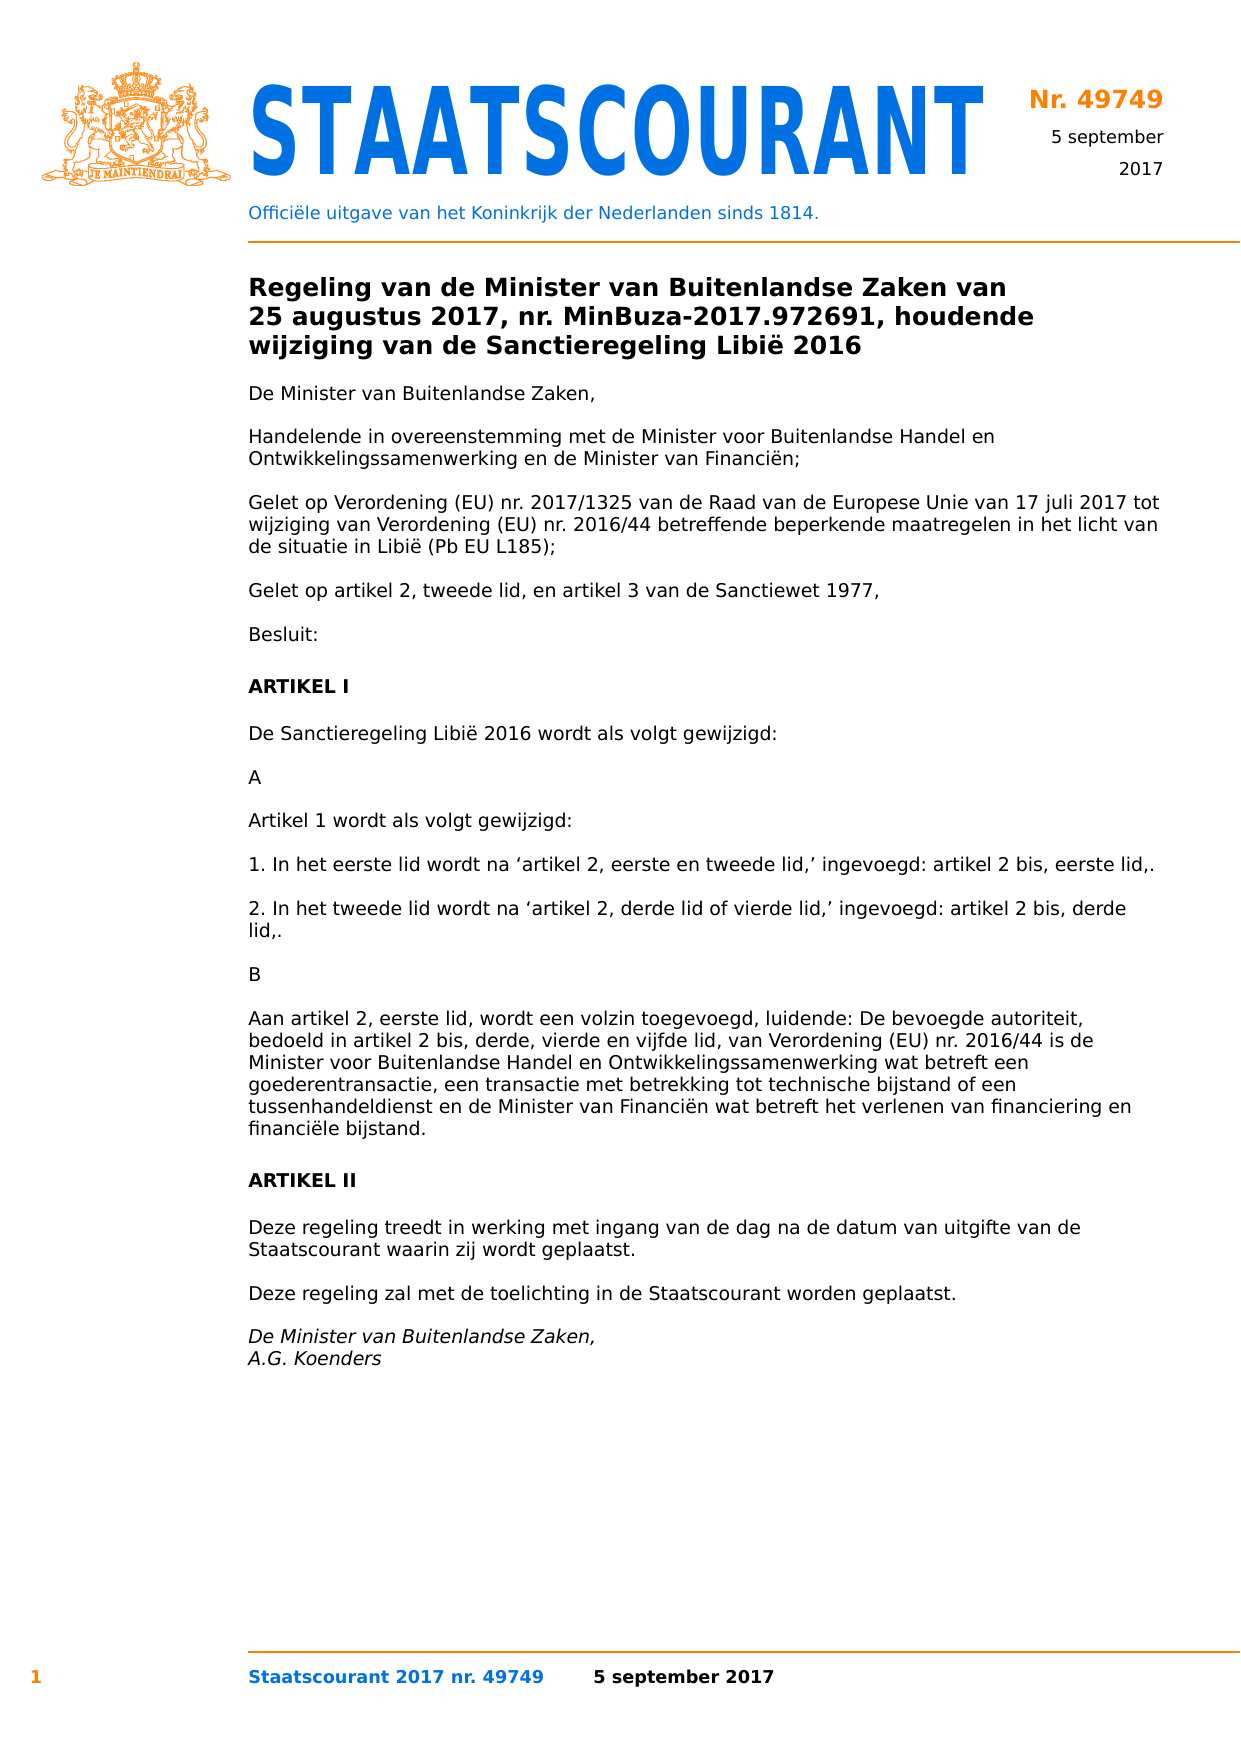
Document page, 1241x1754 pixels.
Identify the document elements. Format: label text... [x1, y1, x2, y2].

text 2. In het tweede lid wordt na ‘artikel 2, derde lid of vierde lid,’ ingevoegd: artikel 2 bis, derde lid,. [248, 898, 1163, 942]
text De Sanctieregeling Libië 2016 wordt als volgt gewijzigd: [248, 723, 1163, 745]
table_cell Officiële uitgave van het Koninkrijk der Nederlanden sinds 1814. [248, 203, 1240, 241]
subtitle ARTIKEL I [248, 676, 1163, 698]
text A [248, 767, 1163, 788]
text Deze regeling zal met de toelichting in de Staatscourant worden geplaatst. [248, 1282, 1163, 1304]
table_cell 5 september [998, 121, 1240, 153]
subtitle ARTIKEL II [248, 1170, 1163, 1192]
text 1. In het eerste lid wordt na ‘artikel 2, eerste en tweede lid,’ ingevoegd: artikel 2 bis, eerste lid,. [248, 854, 1163, 876]
text Besluit: [248, 624, 1163, 646]
text De Minister van Buitenlandse Zaken, [248, 382, 1163, 404]
text Artikel 1 wordt als volgt gewijzigd: [248, 810, 1163, 832]
text Handelende in overeenstemming met de Minister voor Buitenlandse Handel en Ontwikkelingssamenwerking en de Minister van Financiën; [248, 426, 1163, 470]
picture [41, 62, 231, 186]
subtitle Regeling van de Minister van Buitenlandse Zaken van 25 augustus 2017, nr. MinBuza-2017.972691, houdende wijziging van de Sanctieregeling Libië 2016 [248, 273, 1163, 361]
text Gelet op artikel 2, tweede lid, en artikel 3 van de Sanctiewet 1977, [248, 580, 1163, 602]
text B [248, 964, 1163, 986]
text Deze regeling treedt in werking met ingang van de dag na de datum van uitgifte van de Staatscourant waarin zij wordt geplaatst. [248, 1217, 1163, 1261]
text Aan artikel 2, eerste lid, wordt een volzin toegevoegd, luidende: De bevoegde autoriteit, bedoeld in artikel 2 bis, derde, vierde en vijfde lid, van Verordening (EU) nr. 2016/44 is de Minister voor Buitenlandse Handel en Ontwikkelingssamenwerking wat betreft een goederentransactie, een transactie met betrekking tot technische bijstand of een tussenhandeldienst en de Minister van Financiën wat betreft het verlenen van financiering en financiële bijstand. [248, 1008, 1163, 1140]
table_header STAATSCOURANT [248, 62, 998, 203]
table_cell 2017 [998, 153, 1240, 203]
text De Minister van Buitenlandse Zaken, A.G. Koenders [248, 1326, 1163, 1370]
table_header Nr. 49749 [998, 62, 1240, 121]
text Gelet op Verordening (EU) nr. 2017/1325 van de Raad van de Europese Unie van 17 juli 2017 tot wijziging van Verordening (EU) nr. 2016/44 betreffende beperkende maatregelen in het licht van de situatie in Libië (Pb EU L185); [248, 492, 1163, 558]
table_header [25, 62, 248, 241]
